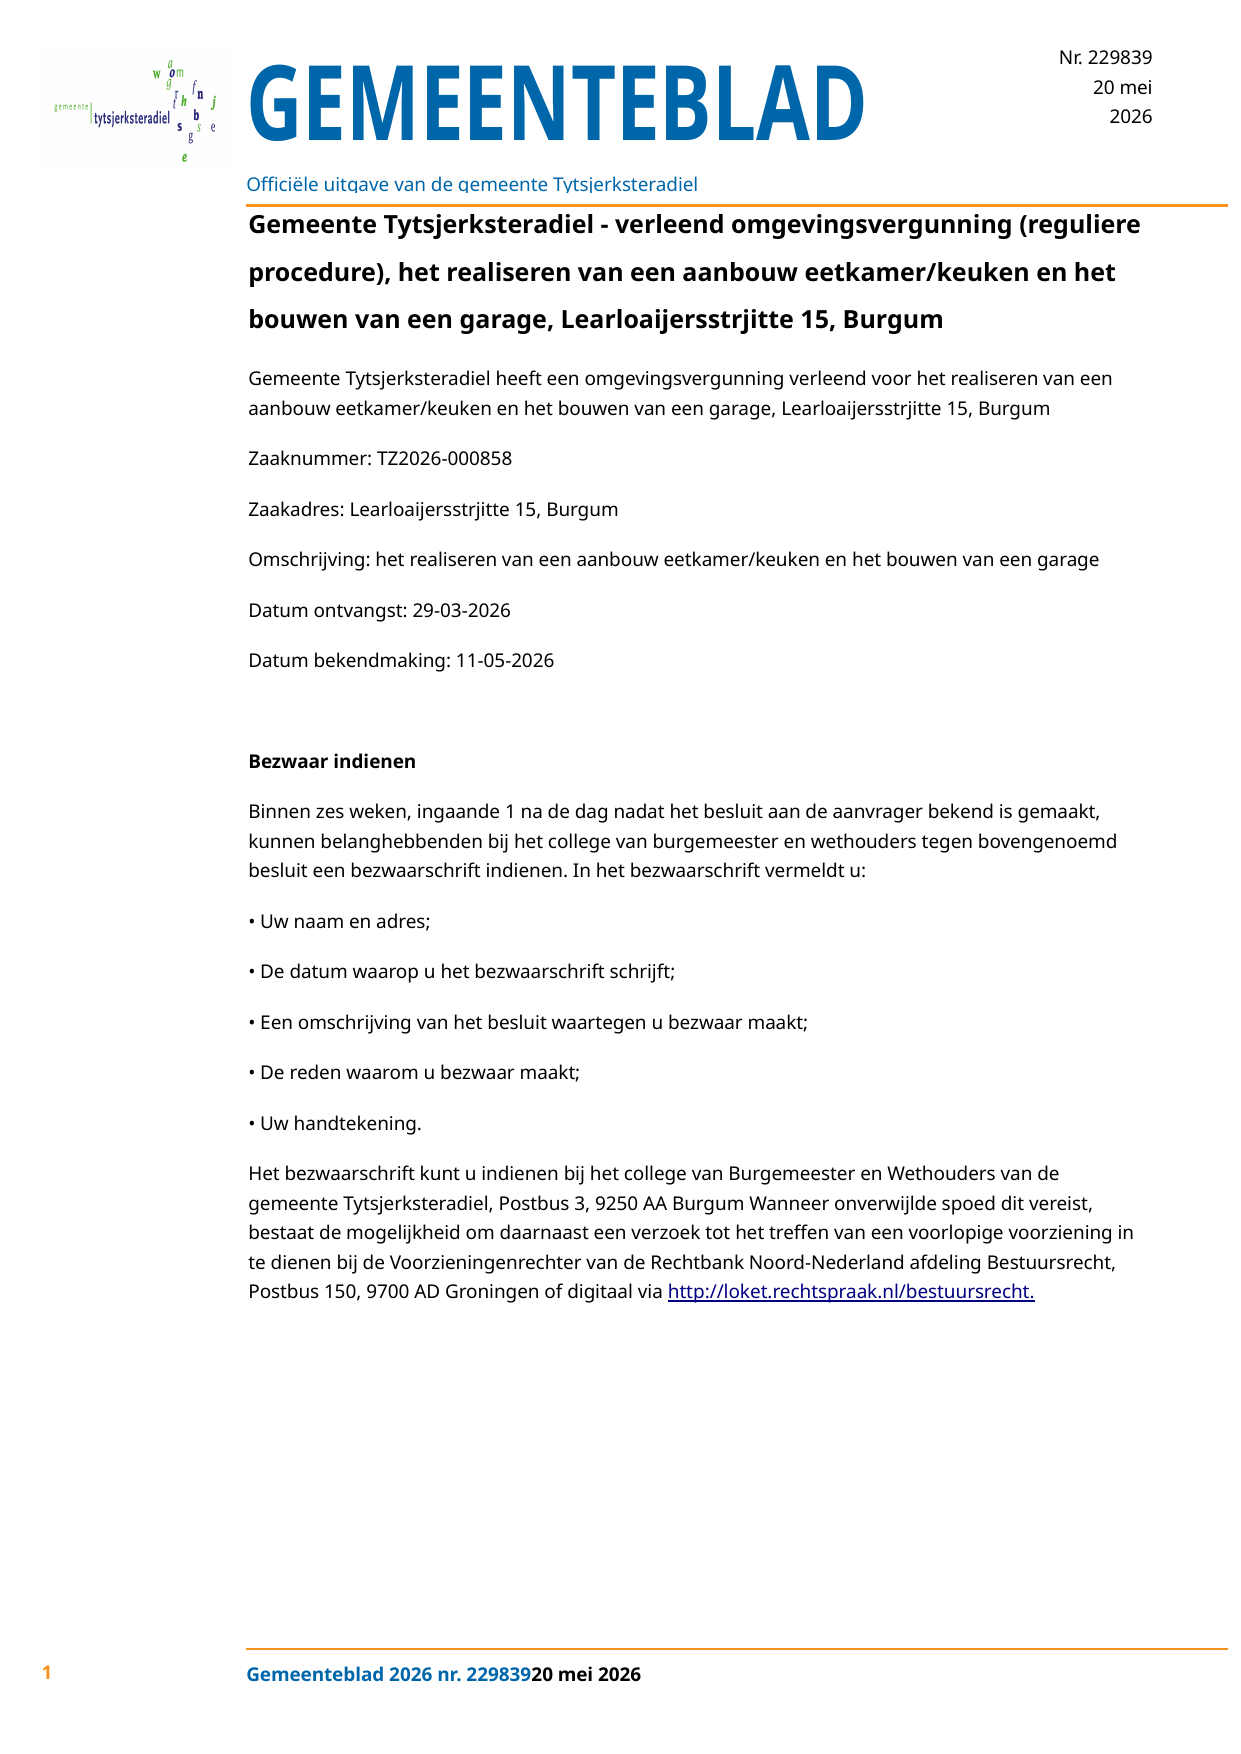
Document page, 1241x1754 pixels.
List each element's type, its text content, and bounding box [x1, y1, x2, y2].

picture [41, 47, 231, 172]
text Gemeente Tytsjerksteradiel heeft een omgevingsvergunning verleend voor het realiseren van een aanbouw eetkamer/keuken en het bouwen van een garage, Learloaijersstrjitte 15, Burgum [248, 366, 1152, 421]
text Datum ontvangst: 29-03-2026 [248, 597, 1152, 622]
text • De reden waarom u bezwaar maakt; [248, 1059, 1152, 1085]
text Omschrijving: het realiseren van een aanbouw eetkamer/keuken en het bouwen van een garage [248, 546, 1152, 572]
text Zaaknummer: TZ2026-000858 [248, 446, 1152, 471]
text Het bezwaarschrift kunt u indienen bij het college van Burgemeester en Wethouders van de gemeente Tytsjerksteradiel, Postbus 3, 9250 AA Burgum Wanneer onverwijlde spoed dit vereist, bestaat de mogelijkheid om daarnaast een verzoek tot het treffen van een voorlopige voorziening in te dienen bij de Voorzieningenrechter van de Rechtbank Noord-Nederland afdeling Bestuursrecht, Postbus 150, 9700 AD Groningen of digitaal via http://loket.rechtspraak.nl/bestuursrecht. [248, 1160, 1152, 1304]
text • De datum waarop u het bezwaarschrift schrijft; [248, 958, 1152, 984]
text • Uw handtekening. [248, 1110, 1152, 1135]
text Gemeente Tytsjerksteradiel - verleend omgevingsvergunning (reguliere procedure), het realiseren van een aanbouw eetkamer/keuken en het bouwen van een garage, Learloaijersstrjitte 15, Burgum [248, 207, 1152, 336]
text • Een omschrijving van het besluit waartegen u bezwaar maakt; [248, 1009, 1152, 1034]
text Zaakadres: Learloaijersstrjitte 15, Burgum [248, 496, 1152, 522]
text Binnen zes weken, ingaande 1 na de dag nadat het besluit aan de aanvrager bekend is gemaakt, kunnen belanghebbenden bij het college van burgemeester en wethouders tegen bovengenoemd besluit een bezwaarschrift indienen. In het bezwaarschrift vermeldt u: [248, 798, 1152, 883]
text Datum bekendmaking: 11-05-2026 [248, 647, 1152, 673]
text Bezwaar indienen [248, 748, 1152, 774]
text • Uw naam en adres; [248, 908, 1152, 934]
